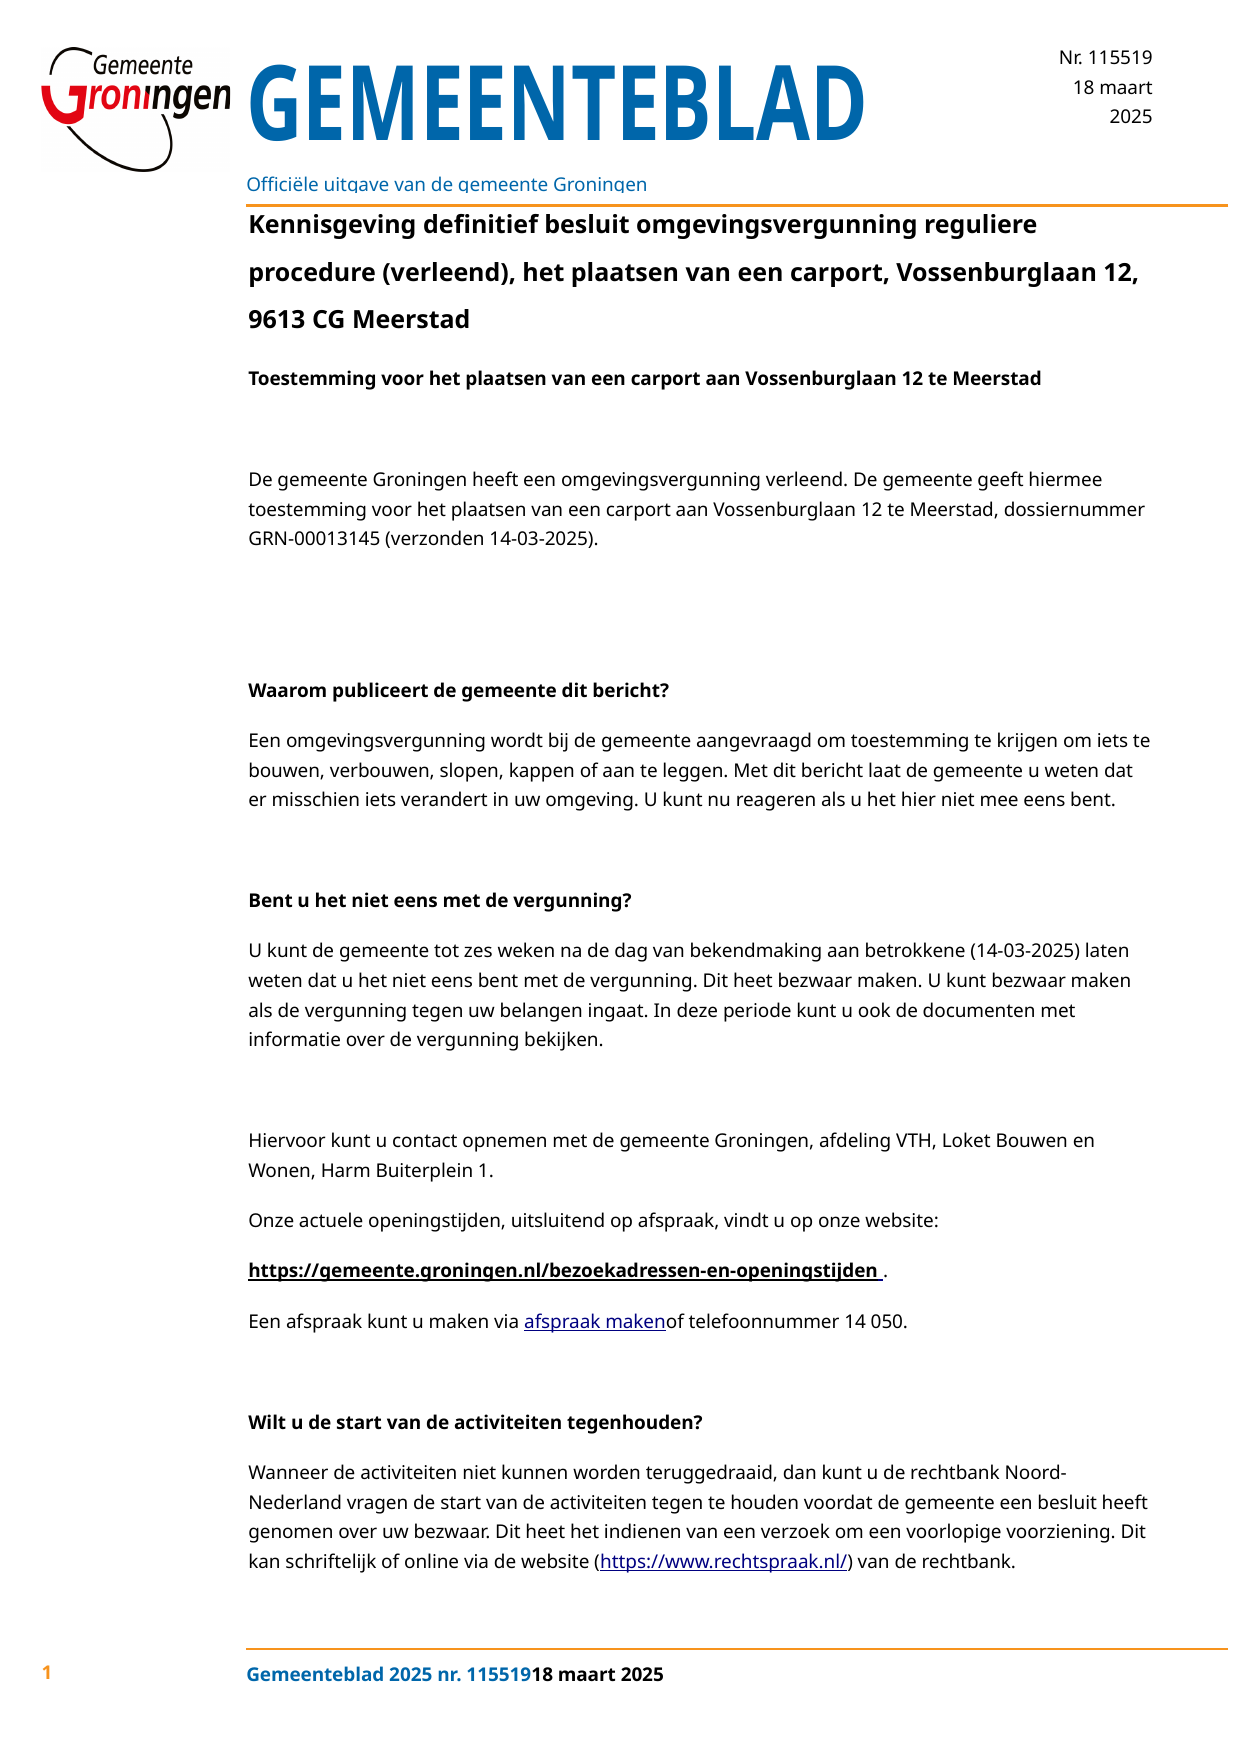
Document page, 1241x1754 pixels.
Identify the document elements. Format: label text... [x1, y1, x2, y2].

text Onze actuele openingstijden, uitsluitend op afspraak, vindt u op onze website: [248, 1207, 1152, 1233]
text Kennisgeving definitief besluit omgevingsvergunning reguliere procedure (verleend), het plaatsen van een carport, Vossenburglaan 12, 9613 CG Meerstad [248, 207, 1152, 336]
text Waarom publiceert de gemeente dit bericht? [248, 677, 1152, 702]
text Een afspraak kunt u maken via afspraak makenof telefoonnummer 14 050. [248, 1308, 1152, 1334]
text Wilt u de start van de activiteiten tegenhouden? [248, 1409, 1152, 1434]
text https://gemeente.groningen.nl/bezoekadressen-en-openingstijden . [248, 1258, 1152, 1283]
text De gemeente Groningen heeft een omgevingsvergunning verleend. De gemeente geeft hiermee toestemming voor het plaatsen van een carport aan Vossenburglaan 12 te Meerstad, dossiernummer GRN-00013145 (verzonden 14-03-2025). [248, 466, 1152, 551]
text Wanneer de activiteiten niet kunnen worden teruggedraaid, dan kunt u de rechtbank Noord-Nederland vragen de start van de activiteiten tegen te houden voordat de gemeente een besluit heeft genomen over uw bezwaar. Dit heet het indienen van een verzoek om een voorlopige voorziening. Dit kan schriftelijk of online via de website (https://www.rechtspraak.nl/) van de rechtbank. [248, 1459, 1152, 1574]
picture [41, 47, 231, 172]
text U kunt de gemeente tot zes weken na de dag van bekendmaking aan betrokkene (14-03-2025) laten weten dat u het niet eens bent met de vergunning. Dit heet bezwaar maken. U kunt bezwaar maken als de vergunning tegen uw belangen ingaat. In deze periode kunt u ook de documenten met informatie over de vergunning bekijken. [248, 938, 1152, 1052]
text Bent u het niet eens met de vergunning? [248, 887, 1152, 913]
text Een omgevingsvergunning wordt bij de gemeente aangevraagd om toestemming te krijgen om iets te bouwen, verbouwen, slopen, kappen of aan te leggen. Met dit bericht laat de gemeente u weten dat er misschien iets verandert in uw omgeving. U kunt nu reageren als u het hier niet mee eens bent. [248, 727, 1152, 812]
text Hiervoor kunt u contact opnemen met de gemeente Groningen, afdeling VTH, Loket Bouwen en Wonen, Harm Buiterplein 1. [248, 1127, 1152, 1182]
text Toestemming voor het plaatsen van een carport aan Vossenburglaan 12 te Meerstad [248, 366, 1152, 391]
